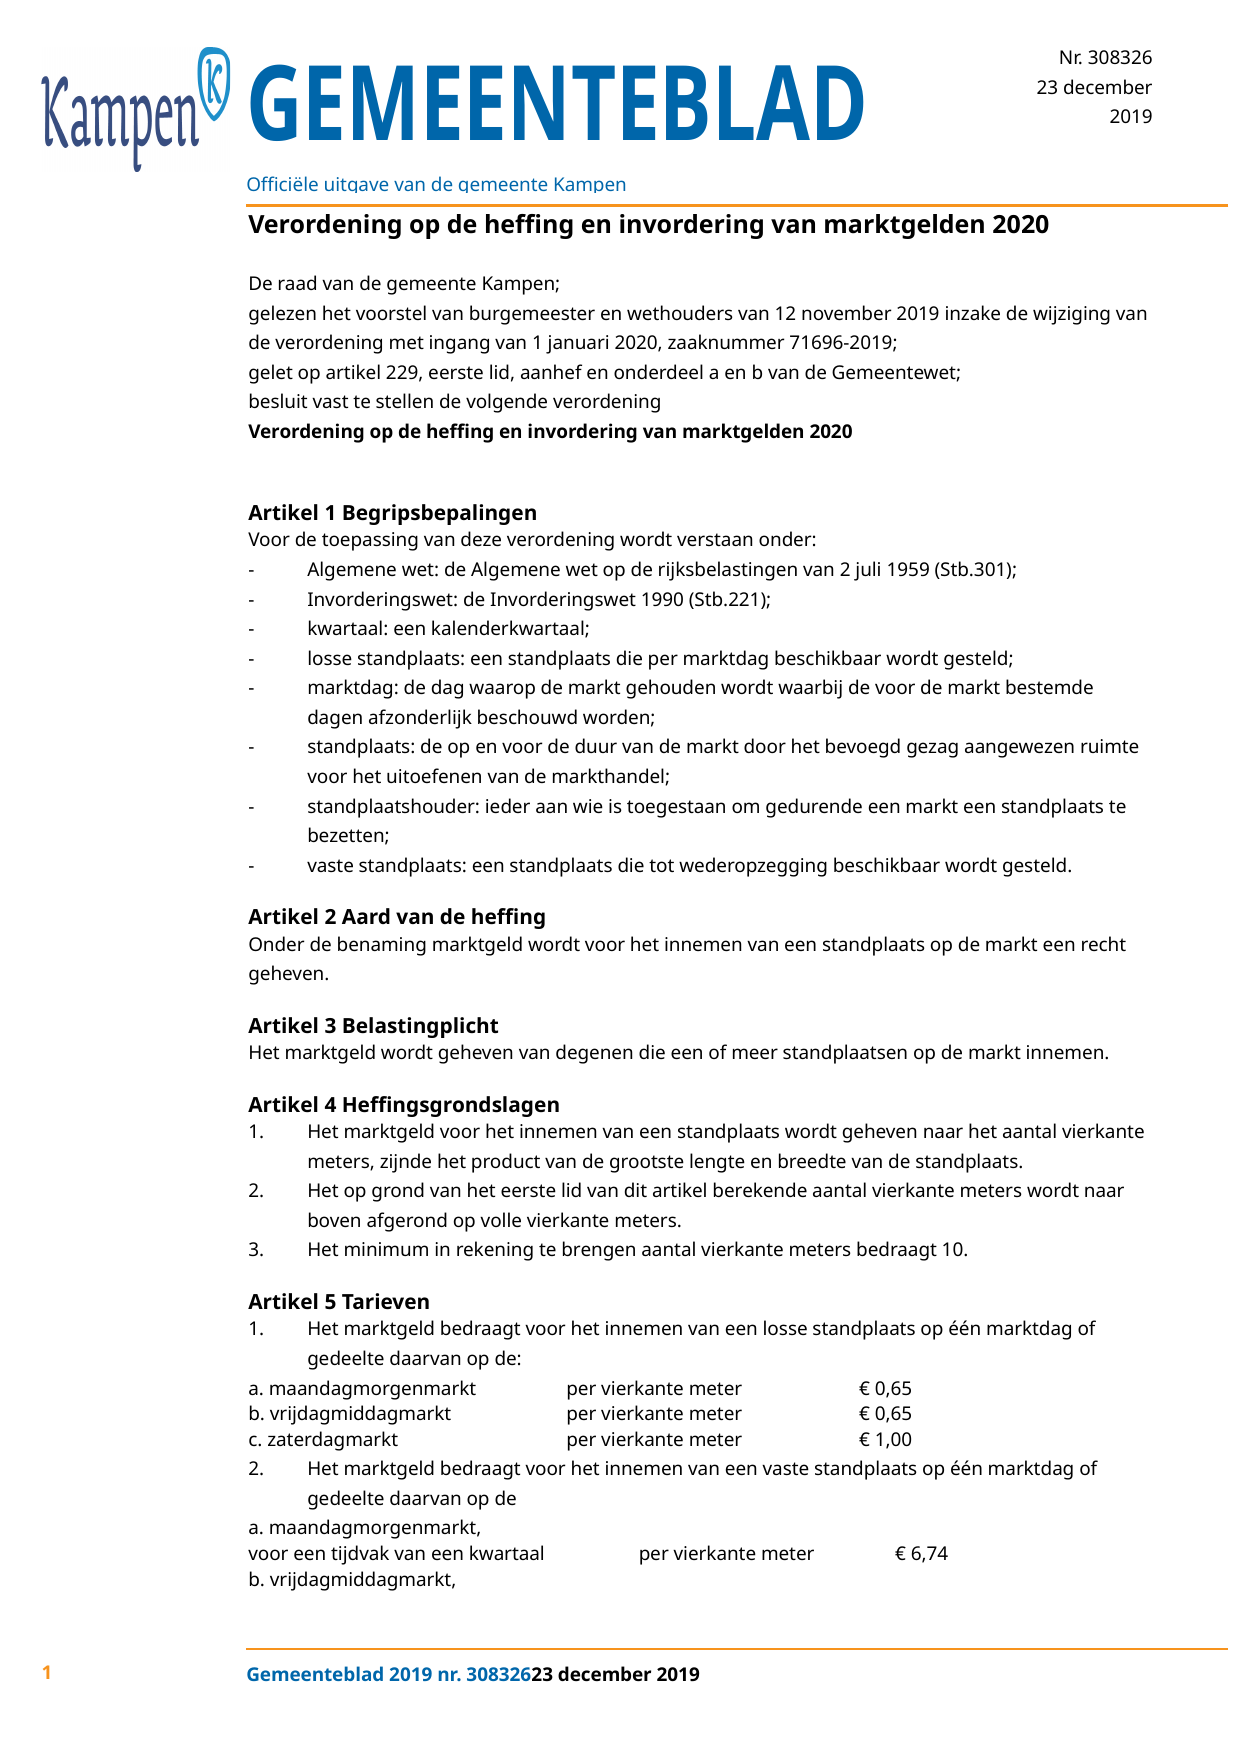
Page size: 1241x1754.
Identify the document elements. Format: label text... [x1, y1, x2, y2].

list Invorderingswet: de Invorderingswet 1990 (Stb.221); [248, 586, 1152, 612]
text Het marktgeld wordt geheven van degenen die een of meer standplaatsen op de markt innemen. [248, 1039, 1152, 1065]
table_cell € 6,74 [895, 1540, 1152, 1566]
text Onder de benaming marktgeld wordt voor het innemen van een standplaats op de markt een recht geheven. [248, 931, 1152, 986]
text Voor de toepassing van deze verordening wordt verstaan onder: [248, 527, 1152, 552]
list Het minimum in rekening te brengen aantal vierkante meters bedraagt 10. [248, 1237, 1152, 1262]
list Het marktgeld bedraagt voor het innemen van een losse standplaats op één marktdag of gedeelte daarvan op de: [248, 1315, 1152, 1371]
table_cell [639, 1566, 895, 1592]
text Artikel 3 Belastingplicht [248, 1011, 1152, 1039]
table_cell per vierkante meter [566, 1426, 859, 1452]
table_cell voor een tijdvak van een kwartaal [248, 1540, 638, 1566]
text gelet op artikel 229, eerste lid, aanhef en onderdeel a en b van de Gemeentewet; [248, 359, 1152, 385]
table_cell c. zaterdagmarkt [248, 1426, 566, 1452]
list vaste standplaats: een standplaats die tot wederopzegging beschikbaar wordt gesteld. [248, 852, 1152, 878]
table_header per vierkante meter [566, 1375, 859, 1400]
text Verordening op de heffing en invordering van marktgelden 2020 [248, 418, 1152, 444]
list Het marktgeld voor het innemen van een standplaats wordt geheven naar het aantal vierkante meters, zijnde het product van de grootste lengte en breedte van de standplaats. [248, 1118, 1152, 1173]
text Artikel 4 Heffingsgrondslagen [248, 1090, 1152, 1118]
table_header a. maandagmorgenmarkt [248, 1375, 566, 1400]
table_header [895, 1514, 1152, 1540]
table_header € 0,65 [859, 1375, 1152, 1400]
text Verordening op de heffing en invordering van marktgelden 2020 [248, 207, 1152, 241]
list kwartaal: een kalenderkwartaal; [248, 615, 1152, 641]
table_cell € 0,65 [859, 1400, 1152, 1426]
table_header a. maandagmorgenmarkt, [248, 1514, 638, 1540]
table_cell [895, 1566, 1152, 1592]
list standplaatshouder: ieder aan wie is toegestaan om gedurende een markt een standplaats te bezetten; [248, 793, 1152, 848]
list marktdag: de dag waarop de markt gehouden wordt waarbij de voor de markt bestemde dagen afzonderlijk beschouwd worden; [248, 674, 1152, 730]
text De raad van de gemeente Kampen; [248, 270, 1152, 296]
table_header [639, 1514, 895, 1540]
text besluit vast te stellen de volgende verordening [248, 389, 1152, 414]
text Artikel 1 Begripsbepalingen [248, 498, 1152, 527]
text gelezen het voorstel van burgemeester en wethouders van 12 november 2019 inzake de wijziging van de verordening met ingang van 1 januari 2020, zaaknummer 71696-2019; [248, 300, 1152, 355]
list Het marktgeld bedraagt voor het innemen van een vaste standplaats op één marktdag of gedeelte daarvan op de [248, 1455, 1152, 1510]
picture [41, 47, 231, 172]
text Artikel 2 Aard van de heffing [248, 902, 1152, 931]
table_cell b. vrijdagmiddagmarkt, [248, 1566, 638, 1592]
list Algemene wet: de Algemene wet op de rijksbelastingen van 2 juli 1959 (Stb.301); [248, 556, 1152, 582]
table_cell b. vrijdagmiddagmarkt [248, 1400, 566, 1426]
list losse standplaats: een standplaats die per marktdag beschikbaar wordt gesteld; [248, 645, 1152, 671]
text Artikel 5 Tarieven [248, 1287, 1152, 1315]
list Het op grond van het eerste lid van dit artikel berekende aantal vierkante meters wordt naar boven afgerond op volle vierkante meters. [248, 1177, 1152, 1233]
table_cell per vierkante meter [639, 1540, 895, 1566]
list standplaats: de op en voor de duur van de markt door het bevoegd gezag aangewezen ruimte voor het uitoefenen van de markthandel; [248, 734, 1152, 789]
table_cell per vierkante meter [566, 1400, 859, 1426]
table_cell € 1,00 [859, 1426, 1152, 1452]
